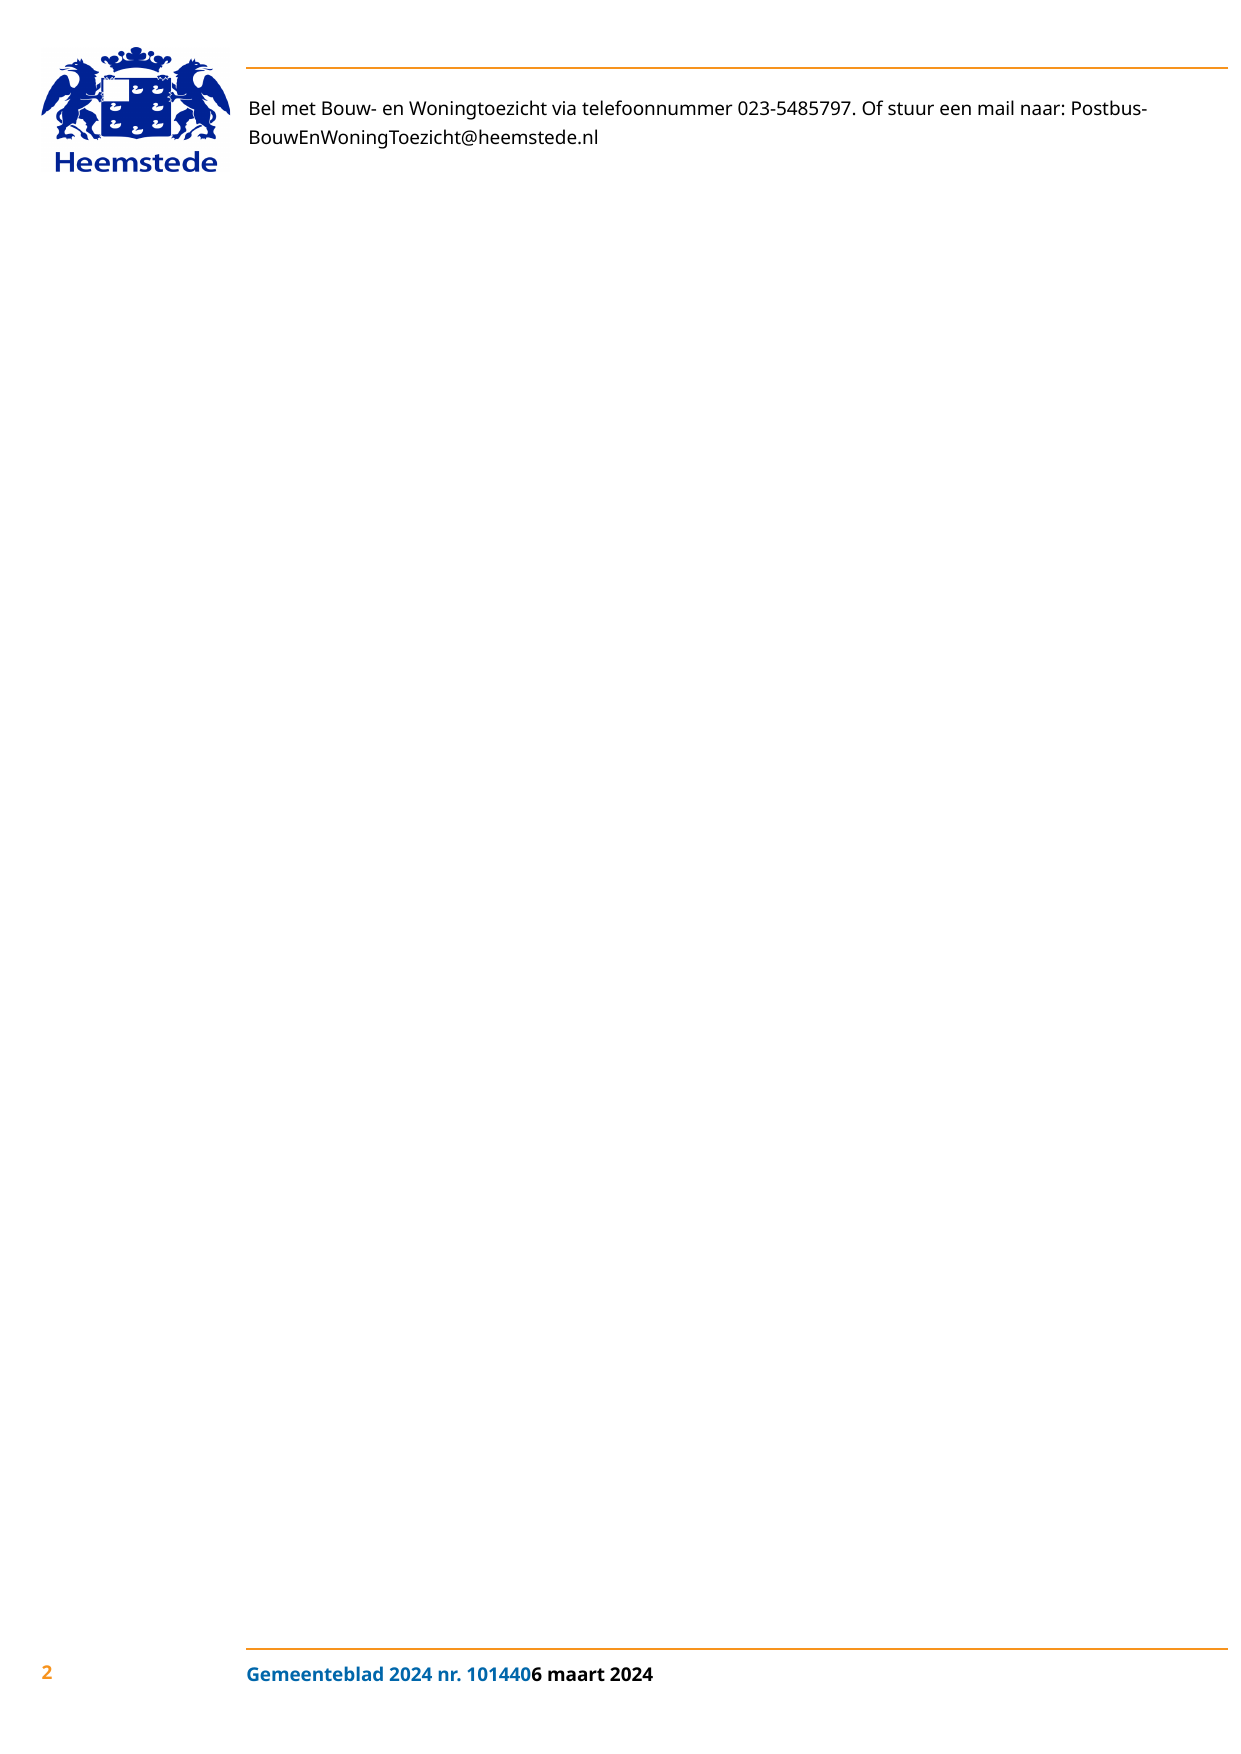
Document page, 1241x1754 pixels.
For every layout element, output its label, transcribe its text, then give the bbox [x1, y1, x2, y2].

text Bel met Bouw- en Woningtoezicht via telefoonnummer 023-5485797. Of stuur een mail naar: Postbus-BouwEnWoningToezicht@heemstede.nl [248, 95, 1152, 150]
picture [41, 47, 231, 172]
